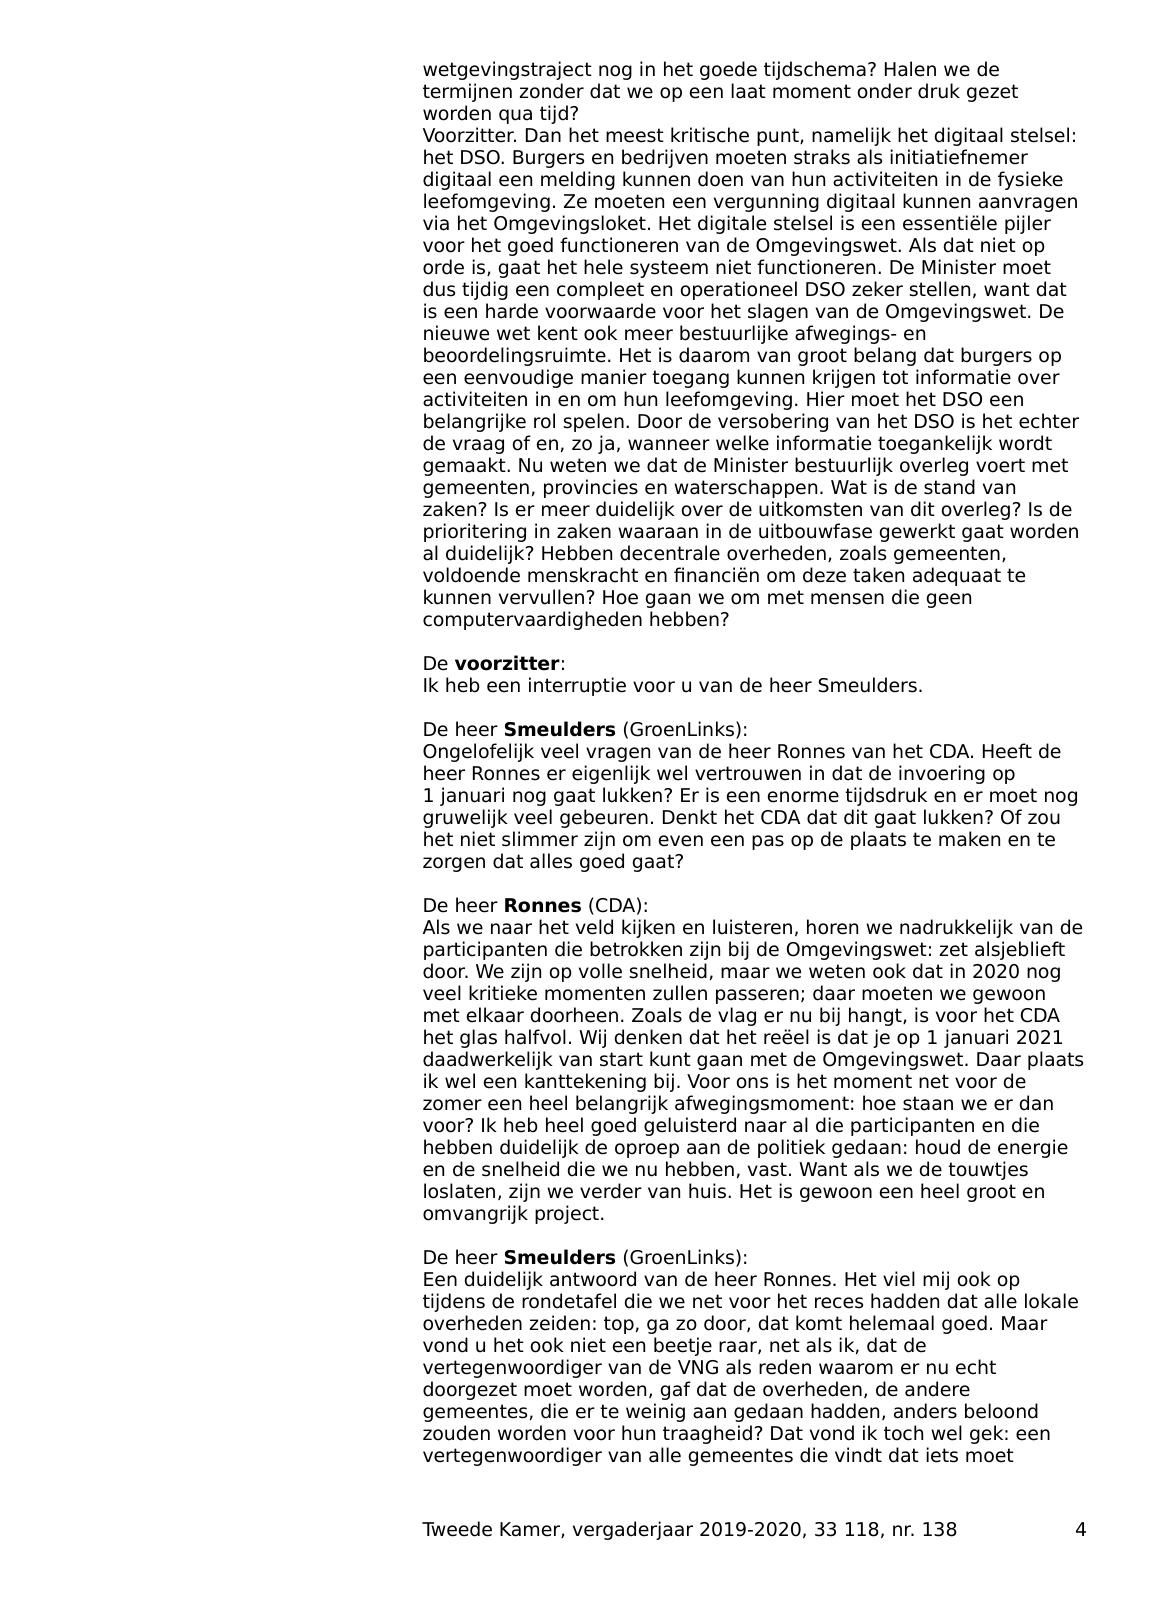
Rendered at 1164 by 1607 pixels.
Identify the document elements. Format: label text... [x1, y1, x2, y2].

text De heer Ronnes (CDA): [422, 895, 1087, 917]
text De heer Smeulders (GroenLinks): [422, 719, 1087, 741]
text Ongelofelijk veel vragen van de heer Ronnes van het CDA. Heeft de heer Ronnes er eigenlijk wel vertrouwen in dat de invoering op 1 januari nog gaat lukken? Er is een enorme tijdsdruk en er moet nog gruwelijk veel gebeuren. Denkt het CDA dat dit gaat lukken? Of zou het niet slimmer zijn om even een pas op de plaats te maken en te zorgen dat alles goed gaat? [422, 741, 1087, 873]
text Ik heb een interruptie voor u van de heer Smeulders. [422, 675, 1087, 697]
text Een duidelijk antwoord van de heer Ronnes. Het viel mij ook op tijdens de rondetafel die we net voor het reces hadden dat alle lokale overheden zeiden: top, ga zo door, dat komt helemaal goed. Maar vond u het ook niet een beetje raar, net als ik, dat de vertegenwoordiger van de VNG als reden waarom er nu echt doorgezet moet worden, gaf dat de overheden, de andere gemeentes, die er te weinig aan gedaan hadden, anders beloond zouden worden voor hun traagheid? Dat vond ik toch wel gek: een vertegenwoordiger van alle gemeentes die vindt dat iets moet [422, 1269, 1087, 1467]
text De heer Smeulders (GroenLinks): [422, 1247, 1087, 1269]
text De voorzitter: [422, 653, 1087, 675]
text wetgevingstraject nog in het goede tijdschema? Halen we de termijnen zonder dat we op een laat moment onder druk gezet worden qua tijd? [422, 59, 1087, 125]
text Als we naar het veld kijken en luisteren, horen we nadrukkelijk van de participanten die betrokken zijn bij de Omgevingswet: zet alsjeblieft door. We zijn op volle snelheid, maar we weten ook dat in 2020 nog veel kritieke momenten zullen passeren; daar moeten we gewoon met elkaar doorheen. Zoals de vlag er nu bij hangt, is voor het CDA het glas halfvol. Wij denken dat het reëel is dat je op 1 januari 2021 daadwerkelijk van start kunt gaan met de Omgevingswet. Daar plaats ik wel een kanttekening bij. Voor ons is het moment net voor de zomer een heel belangrijk afwegingsmoment: hoe staan we er dan voor? Ik heb heel goed geluisterd naar al die participanten en die hebben duidelijk de oproep aan de politiek gedaan: houd de energie en de snelheid die we nu hebben, vast. Want als we de touwtjes loslaten, zijn we verder van huis. Het is gewoon een heel groot en omvangrijk project. [422, 917, 1087, 1224]
text Voorzitter. Dan het meest kritische punt, namelijk het digitaal stelsel: het DSO. Burgers en bedrijven moeten straks als initiatiefnemer digitaal een melding kunnen doen van hun activiteiten in de fysieke leefomgeving. Ze moeten een vergunning digitaal kunnen aanvragen via het Omgevingsloket. Het digitale stelsel is een essentiële pijler voor het goed functioneren van de Omgevingswet. Als dat niet op orde is, gaat het hele systeem niet functioneren. De Minister moet dus tijdig een compleet en operationeel DSO zeker stellen, want dat is een harde voorwaarde voor het slagen van de Omgevingswet. De nieuwe wet kent ook meer bestuurlijke afwegings- en beoordelingsruimte. Het is daarom van groot belang dat burgers op een eenvoudige manier toegang kunnen krijgen tot informatie over activiteiten in en om hun leefomgeving. Hier moet het DSO een belangrijke rol spelen. Door de versobering van het DSO is het echter de vraag of en, zo ja, wanneer welke informatie toegankelijk wordt gemaakt. Nu weten we dat de Minister bestuurlijk overleg voert met gemeenten, provincies en waterschappen. Wat is de stand van zaken? Is er meer duidelijk over de uitkomsten van dit overleg? Is de prioritering in zaken waaraan in de uitbouwfase gewerkt gaat worden al duidelijk? Hebben decentrale overheden, zoals gemeenten, voldoende menskracht en financiën om deze taken adequaat te kunnen vervullen? Hoe gaan we om met mensen die geen computervaardigheden hebben? [422, 125, 1087, 631]
